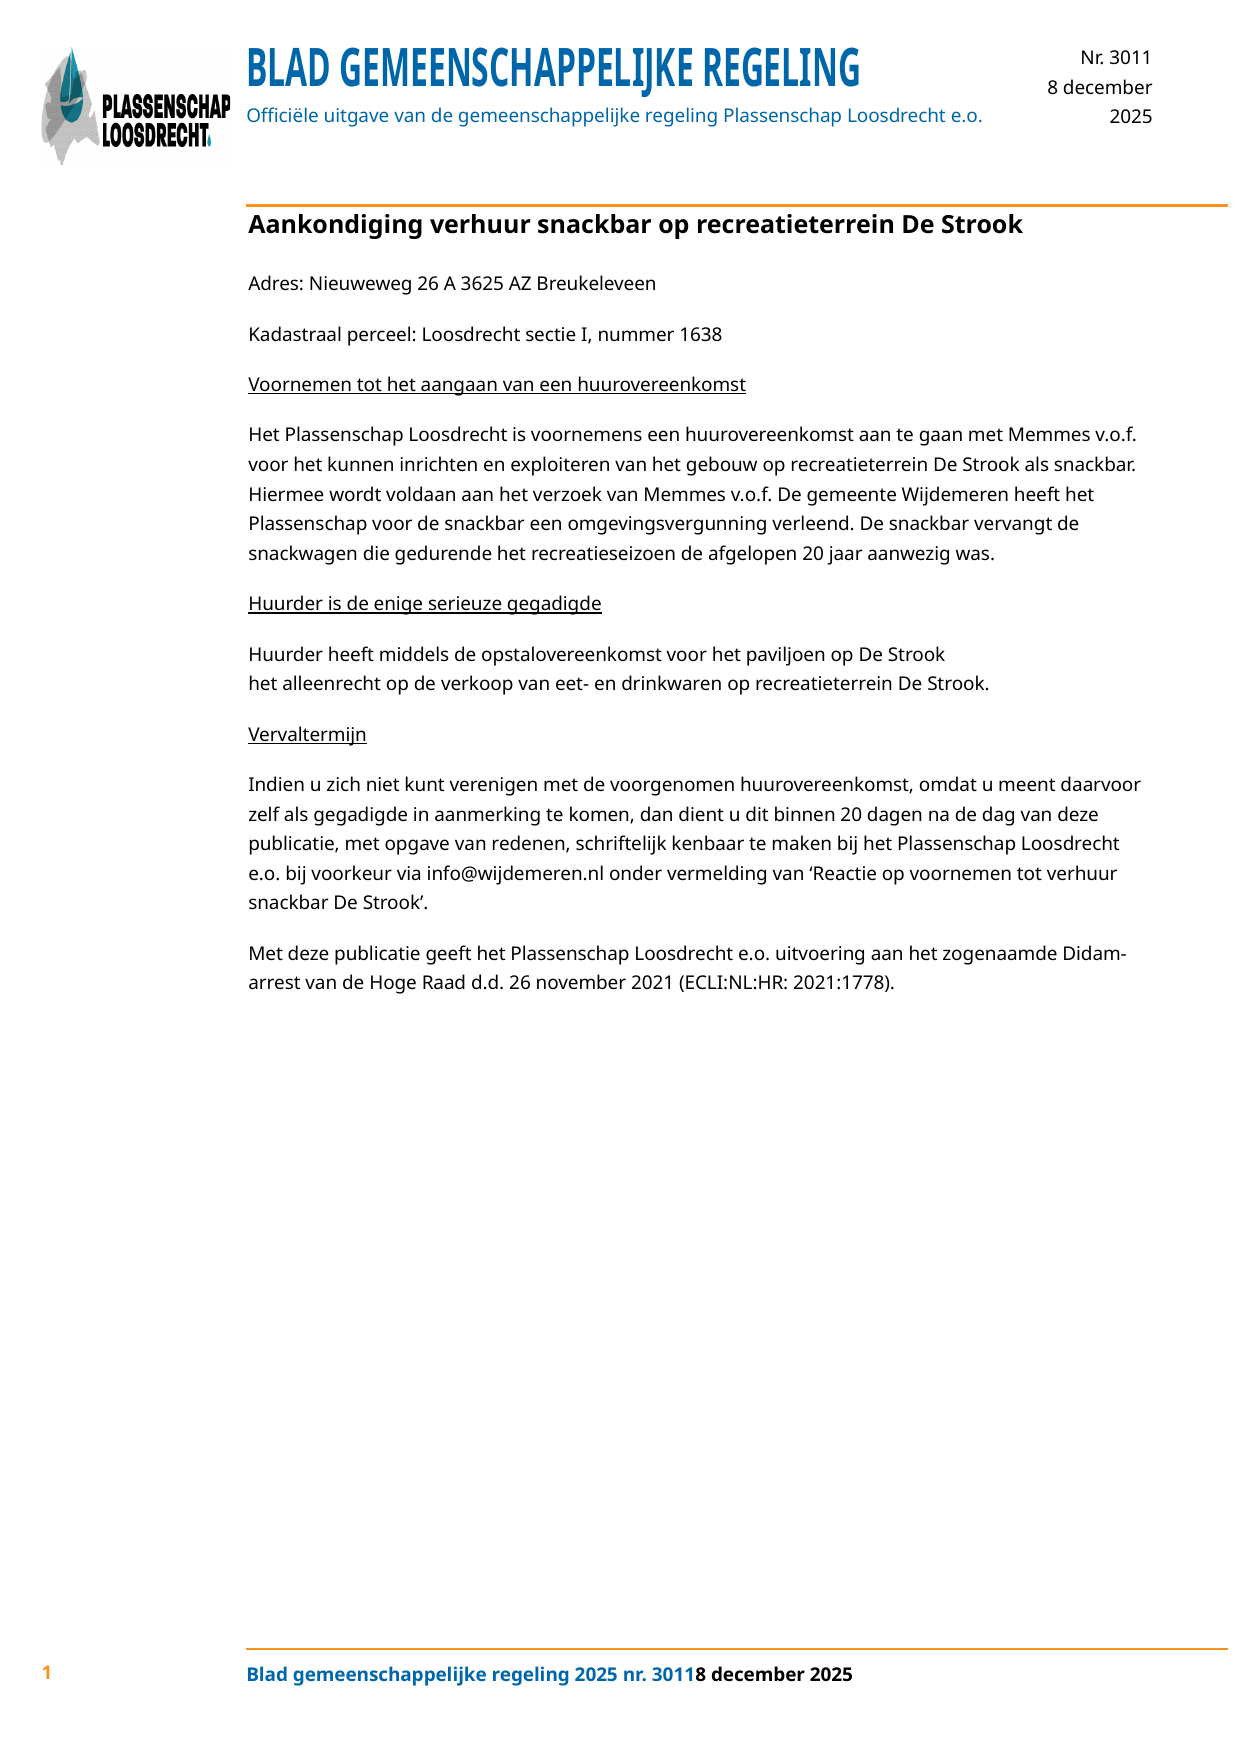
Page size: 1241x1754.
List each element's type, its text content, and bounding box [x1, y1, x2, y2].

text Het Plassenschap Loosdrecht is voornemens een huurovereenkomst aan te gaan met Memmes v.o.f. voor het kunnen inrichten en exploiteren van het gebouw op recreatieterrein De Strook als snackbar. Hiermee wordt voldaan aan het verzoek van Memmes v.o.f. De gemeente Wijdemeren heeft het Plassenschap voor de snackbar een omgevingsvergunning verleend. De snackbar vervangt de snackwagen die gedurende het recreatieseizoen de afgelopen 20 jaar aanwezig was. [248, 422, 1152, 566]
text Huurder heeft middels de opstalovereenkomst voor het paviljoen op De Strook het alleenrecht op de verkoop van eet- en drinkwaren op recreatieterrein De Strook. [248, 641, 1152, 696]
text Met deze publicatie geeft het Plassenschap Loosdrecht e.o. uitvoering aan het zogenaamde Didam-arrest van de Hoge Raad d.d. 26 november 2021 (ECLI:NL:HR: 2021:1778). [248, 940, 1152, 995]
picture [41, 47, 231, 172]
text Aankondiging verhuur snackbar op recreatieterrein De Strook [248, 207, 1152, 241]
text Voornemen tot het aangaan van een huurovereenkomst [248, 371, 1152, 397]
text Kadastraal perceel: Loosdrecht sectie I, nummer 1638 [248, 321, 1152, 346]
text Vervaltermijn [248, 721, 1152, 746]
text Huurder is de enige serieuze gegadigde [248, 590, 1152, 616]
text Adres: Nieuweweg 26 A 3625 AZ Breukeleveen [248, 270, 1152, 296]
text Indien u zich niet kunt verenigen met de voorgenomen huurovereenkomst, omdat u meent daarvoor zelf als gegadigde in aanmerking te komen, dan dient u dit binnen 20 dagen na de dag van deze publicatie, met opgave van redenen, schriftelijk kenbaar te maken bij het Plassenschap Loosdrecht e.o. bij voorkeur via info@wijdemeren.nl onder vermelding van ‘Reactie op voornemen tot verhuur snackbar De Strook’. [248, 771, 1152, 915]
